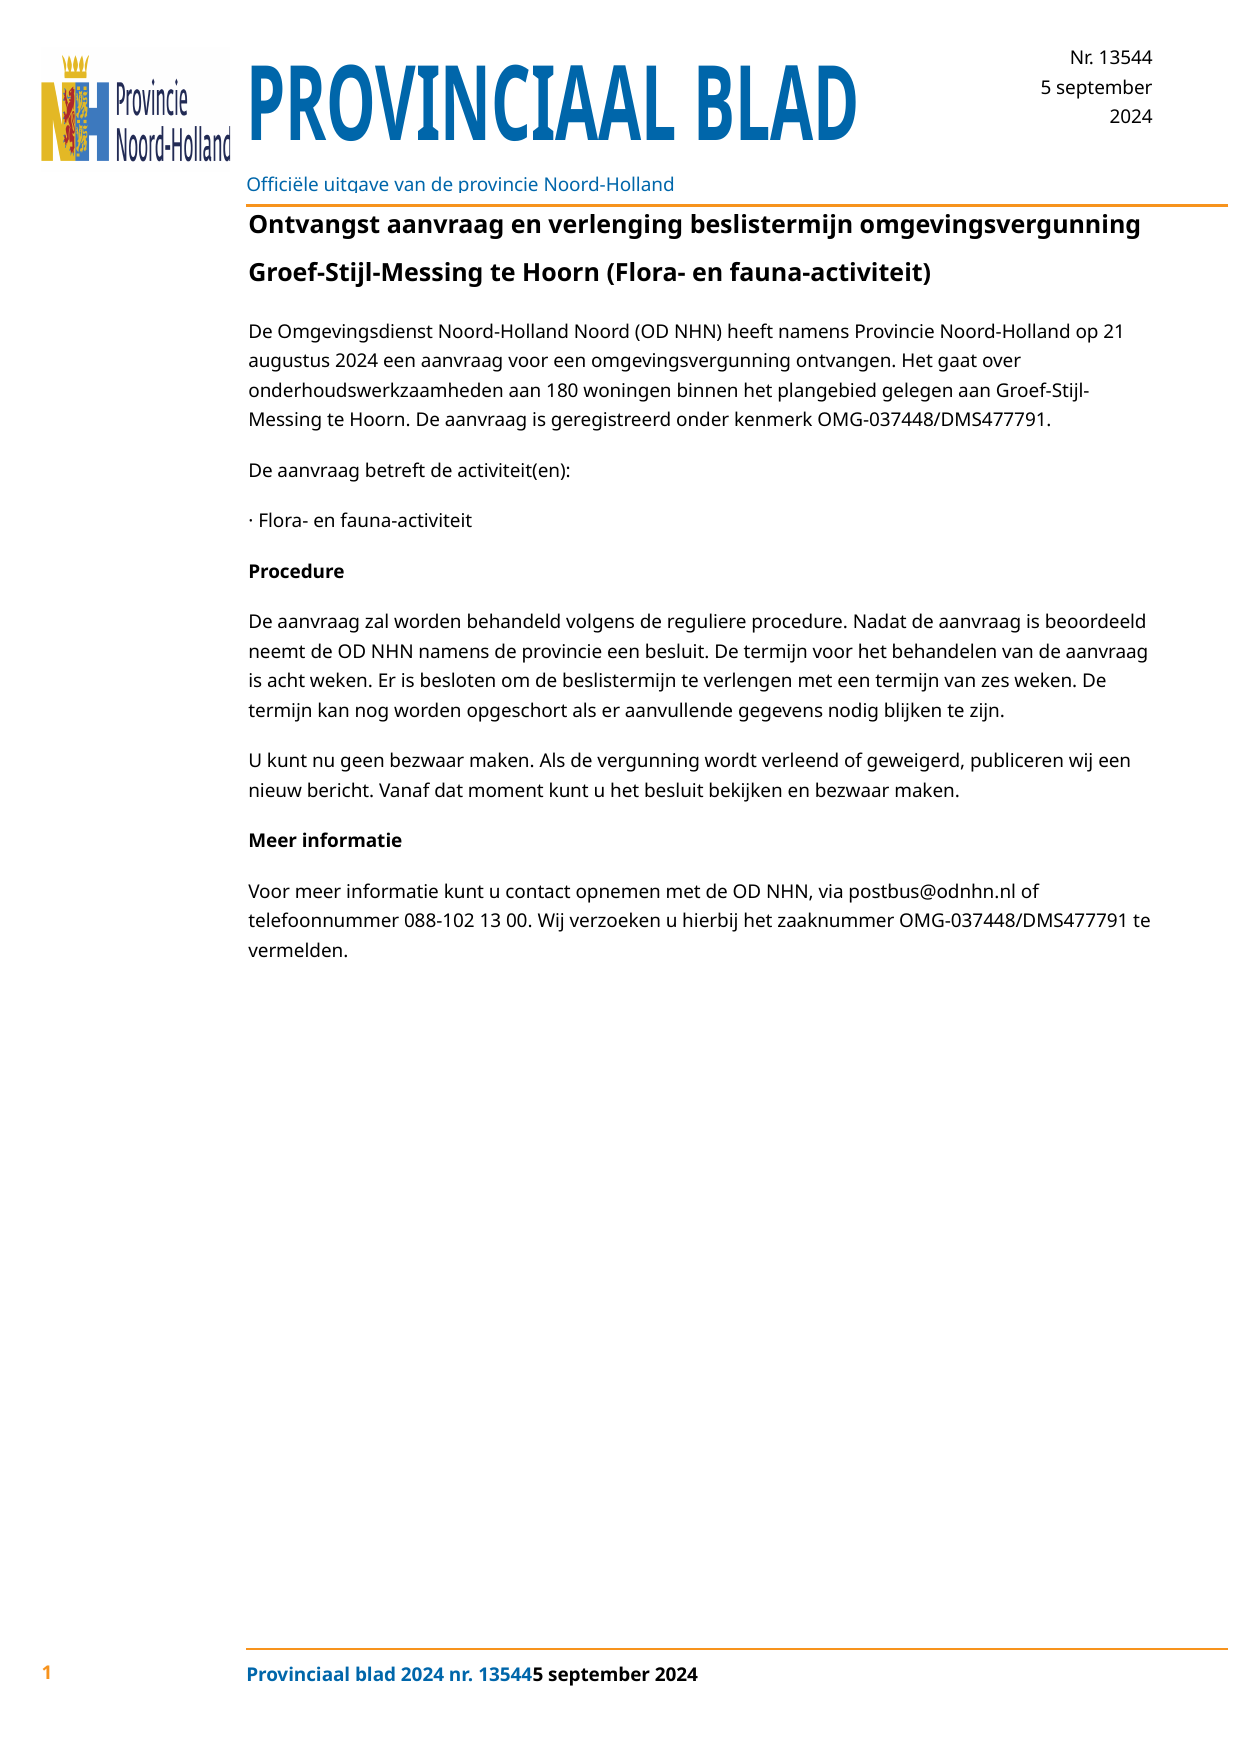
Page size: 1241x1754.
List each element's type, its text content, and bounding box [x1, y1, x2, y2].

text Ontvangst aanvraag en verlenging beslistermijn omgevingsvergunning Groef-Stijl-Messing te Hoorn (Flora- en fauna-activiteit) [248, 207, 1152, 288]
text Meer informatie [248, 827, 1152, 853]
picture [41, 47, 231, 172]
text U kunt nu geen bezwaar maken. Als de vergunning wordt verleend of geweigerd, publiceren wij een nieuw bericht. Vanaf dat moment kunt u het besluit bekijken en bezwaar maken. [248, 747, 1152, 803]
text De aanvraag betreft de activiteit(en): [248, 457, 1152, 483]
text Voor meer informatie kunt u contact opnemen met de OD NHN, via postbus@odnhn.nl of telefoonnummer 088-102 13 00. Wij verzoeken u hierbij het zaaknummer OMG-037448/DMS477791 te vermelden. [248, 878, 1152, 963]
text De aanvraag zal worden behandeld volgens de reguliere procedure. Nadat de aanvraag is beoordeeld neemt de OD NHN namens de provincie een besluit. De termijn voor het behandelen van de aanvraag is acht weken. Er is besloten om de beslistermijn te verlengen met een termijn van zes weken. De termijn kan nog worden opgeschort als er aanvullende gegevens nodig blijken te zijn. [248, 608, 1152, 723]
text Procedure [248, 558, 1152, 584]
text De Omgevingsdienst Noord-Holland Noord (OD NHN) heeft namens Provincie Noord-Holland op 21 augustus 2024 een aanvraag voor een omgevingsvergunning ontvangen. Het gaat over onderhoudswerkzaamheden aan 180 woningen binnen het plangebied gelegen aan Groef-Stijl-Messing te Hoorn. De aanvraag is geregistreerd onder kenmerk OMG-037448/DMS477791. [248, 318, 1152, 432]
text · Flora- en fauna-activiteit [248, 507, 1152, 533]
